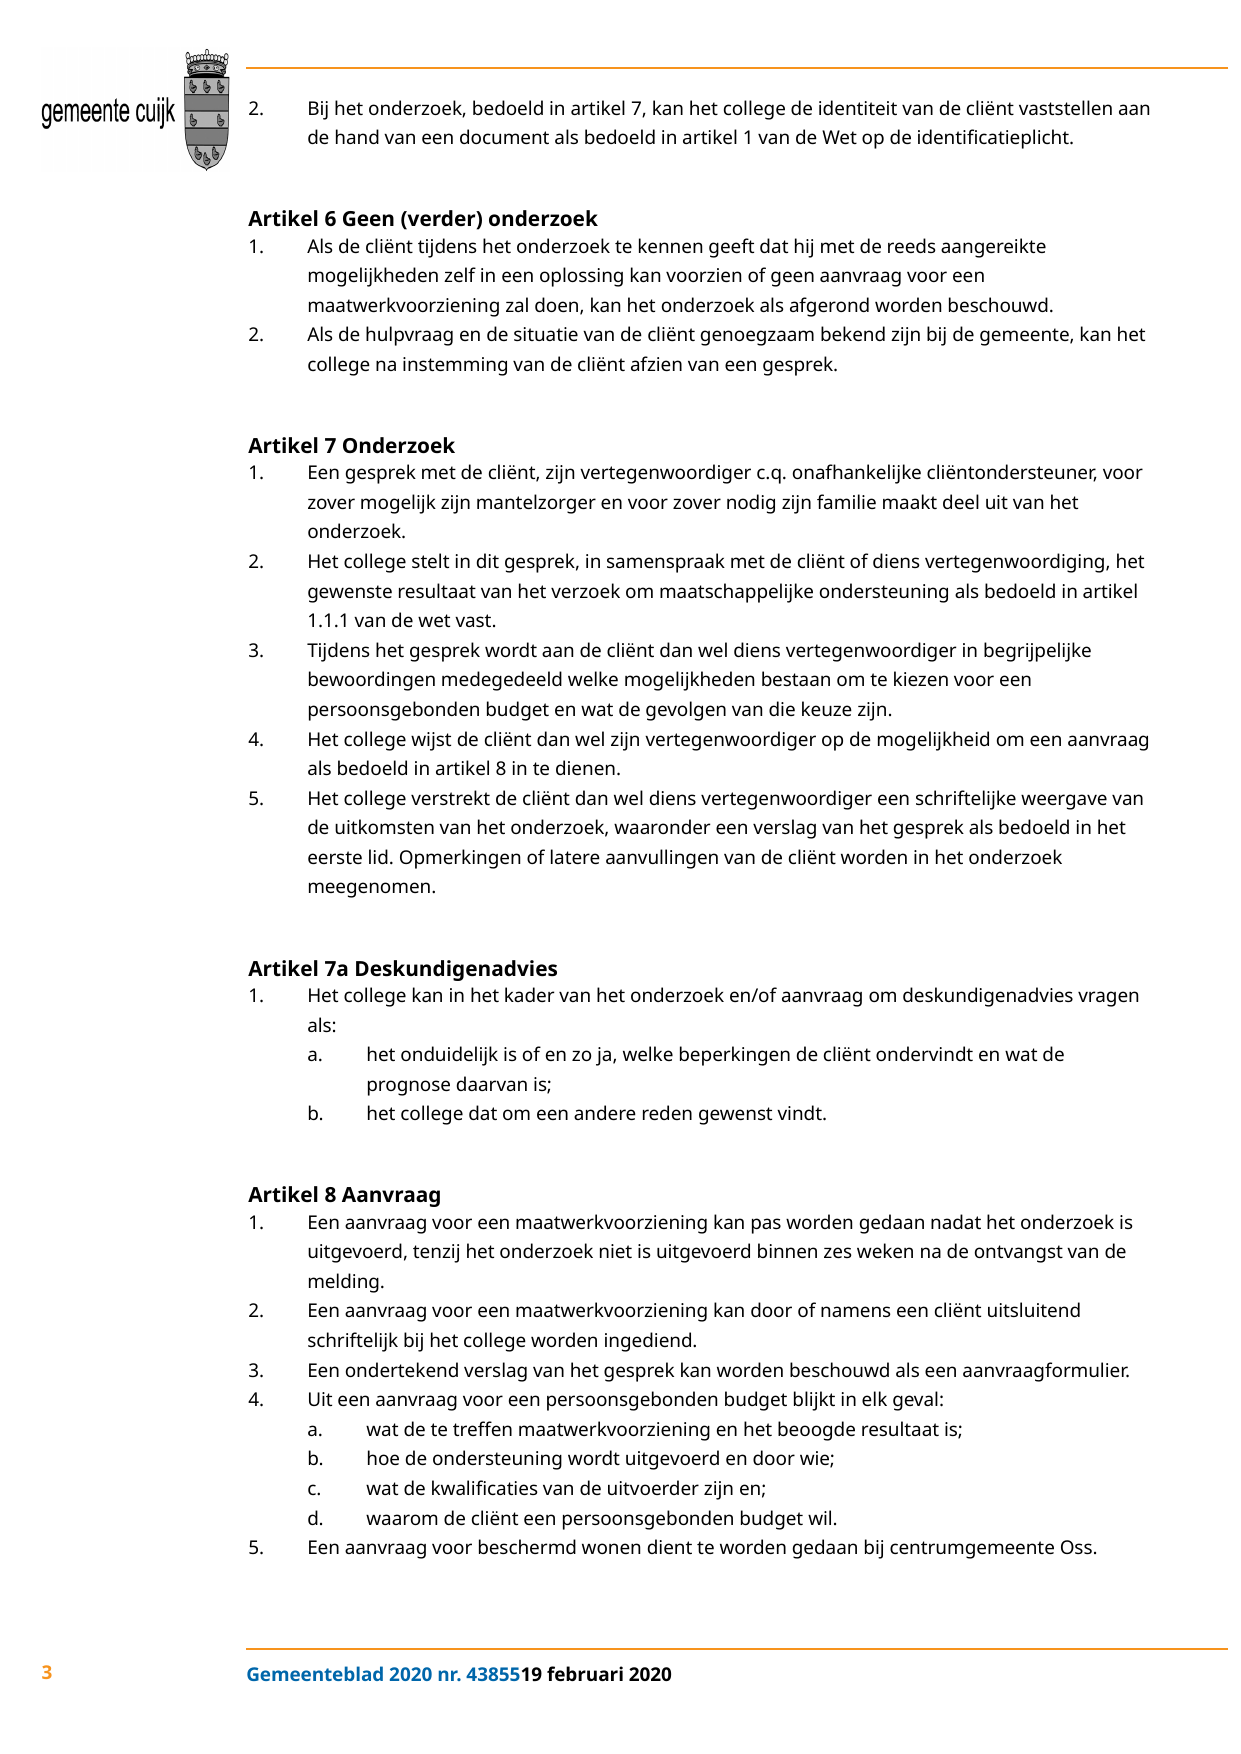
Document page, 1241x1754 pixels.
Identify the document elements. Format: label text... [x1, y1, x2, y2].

text Artikel 8 Aanvraag [248, 1181, 1152, 1209]
list Als de hulpvraag en de situatie van de cliënt genoegzaam bekend zijn bij de gemeente, kan het college na instemming van de cliënt afzien van een gesprek. [248, 322, 1152, 377]
list het college dat om een andere reden gewenst vindt. [307, 1101, 1152, 1126]
picture [41, 47, 231, 172]
list hoe de ondersteuning wordt uitgevoerd en door wie; [307, 1446, 1152, 1471]
list het onduidelijk is of en zo ja, welke beperkingen de cliënt ondervindt en wat de prognose daarvan is; [307, 1041, 1152, 1097]
list Tijdens het gesprek wordt aan de cliënt dan wel diens vertegenwoordiger in begrijpelijke bewoordingen medegedeeld welke mogelijkheden bestaan om te kiezen voor een persoonsgebonden budget en wat de gevolgen van die keuze zijn. [248, 637, 1152, 722]
list Een aanvraag voor een maatwerkvoorziening kan door of namens een cliënt uitsluitend schriftelijk bij het college worden ingediend. [248, 1298, 1152, 1353]
list Het college stelt in dit gesprek, in samenspraak met de cliënt of diens vertegenwoordiging, het gewenste resultaat van het verzoek om maatschappelijke ondersteuning als bedoeld in artikel 1.1.1 van de wet vast. [248, 548, 1152, 633]
list Een ondertekend verslag van het gesprek kan worden beschouwd als een aanvraagformulier. [248, 1357, 1152, 1383]
list Het college wijst de cliënt dan wel zijn vertegenwoordiger op de mogelijkheid om een aanvraag als bedoeld in artikel 8 in te dienen. [248, 726, 1152, 781]
list Een gesprek met de cliënt, zijn vertegenwoordiger c.q. onafhankelijke cliëntondersteuner, voor zover mogelijk zijn mantelzorger en voor zover nodig zijn familie maakt deel uit van het onderzoek. [248, 459, 1152, 544]
list Een aanvraag voor een maatwerkvoorziening kan pas worden gedaan nadat het onderzoek is uitgevoerd, tenzij het onderzoek niet is uitgevoerd binnen zes weken na de ontvangst van de melding. [248, 1209, 1152, 1294]
list waarom de cliënt een persoonsgebonden budget wil. [307, 1505, 1152, 1531]
list wat de te treffen maatwerkvoorziening en het beoogde resultaat is; [307, 1416, 1152, 1442]
list Als de cliënt tijdens het onderzoek te kennen geeft dat hij met de reeds aangereikte mogelijkheden zelf in een oplossing kan voorzien of geen aanvraag voor een maatwerkvoorziening zal doen, kan het onderzoek als afgerond worden beschouwd. [248, 233, 1152, 318]
list Het college verstrekt de cliënt dan wel diens vertegenwoordiger een schriftelijke weergave van de uitkomsten van het onderzoek, waaronder een verslag van het gesprek als bedoeld in het eerste lid. Opmerkingen of latere aanvullingen van de cliënt worden in het onderzoek meegenomen. [248, 785, 1152, 899]
text Artikel 7a Deskundigenadvies [248, 954, 1152, 982]
list Uit een aanvraag voor een persoonsgebonden budget blijkt in elk geval: [248, 1386, 1152, 1412]
text Artikel 7 Onderzoek [248, 431, 1152, 459]
list wat de kwalificaties van de uitvoerder zijn en; [307, 1475, 1152, 1501]
list Bij het onderzoek, bedoeld in artikel 7, kan het college de identiteit van de cliënt vaststellen aan de hand van een document als bedoeld in artikel 1 van de Wet op de identificatieplicht. [248, 95, 1152, 150]
text Artikel 6 Geen (verder) onderzoek [248, 204, 1152, 233]
list Een aanvraag voor beschermd wonen dient te worden gedaan bij centrumgemeente Oss. [248, 1534, 1152, 1560]
list Het college kan in het kader van het onderzoek en/of aanvraag om deskundigenadvies vragen als: [248, 982, 1152, 1037]
